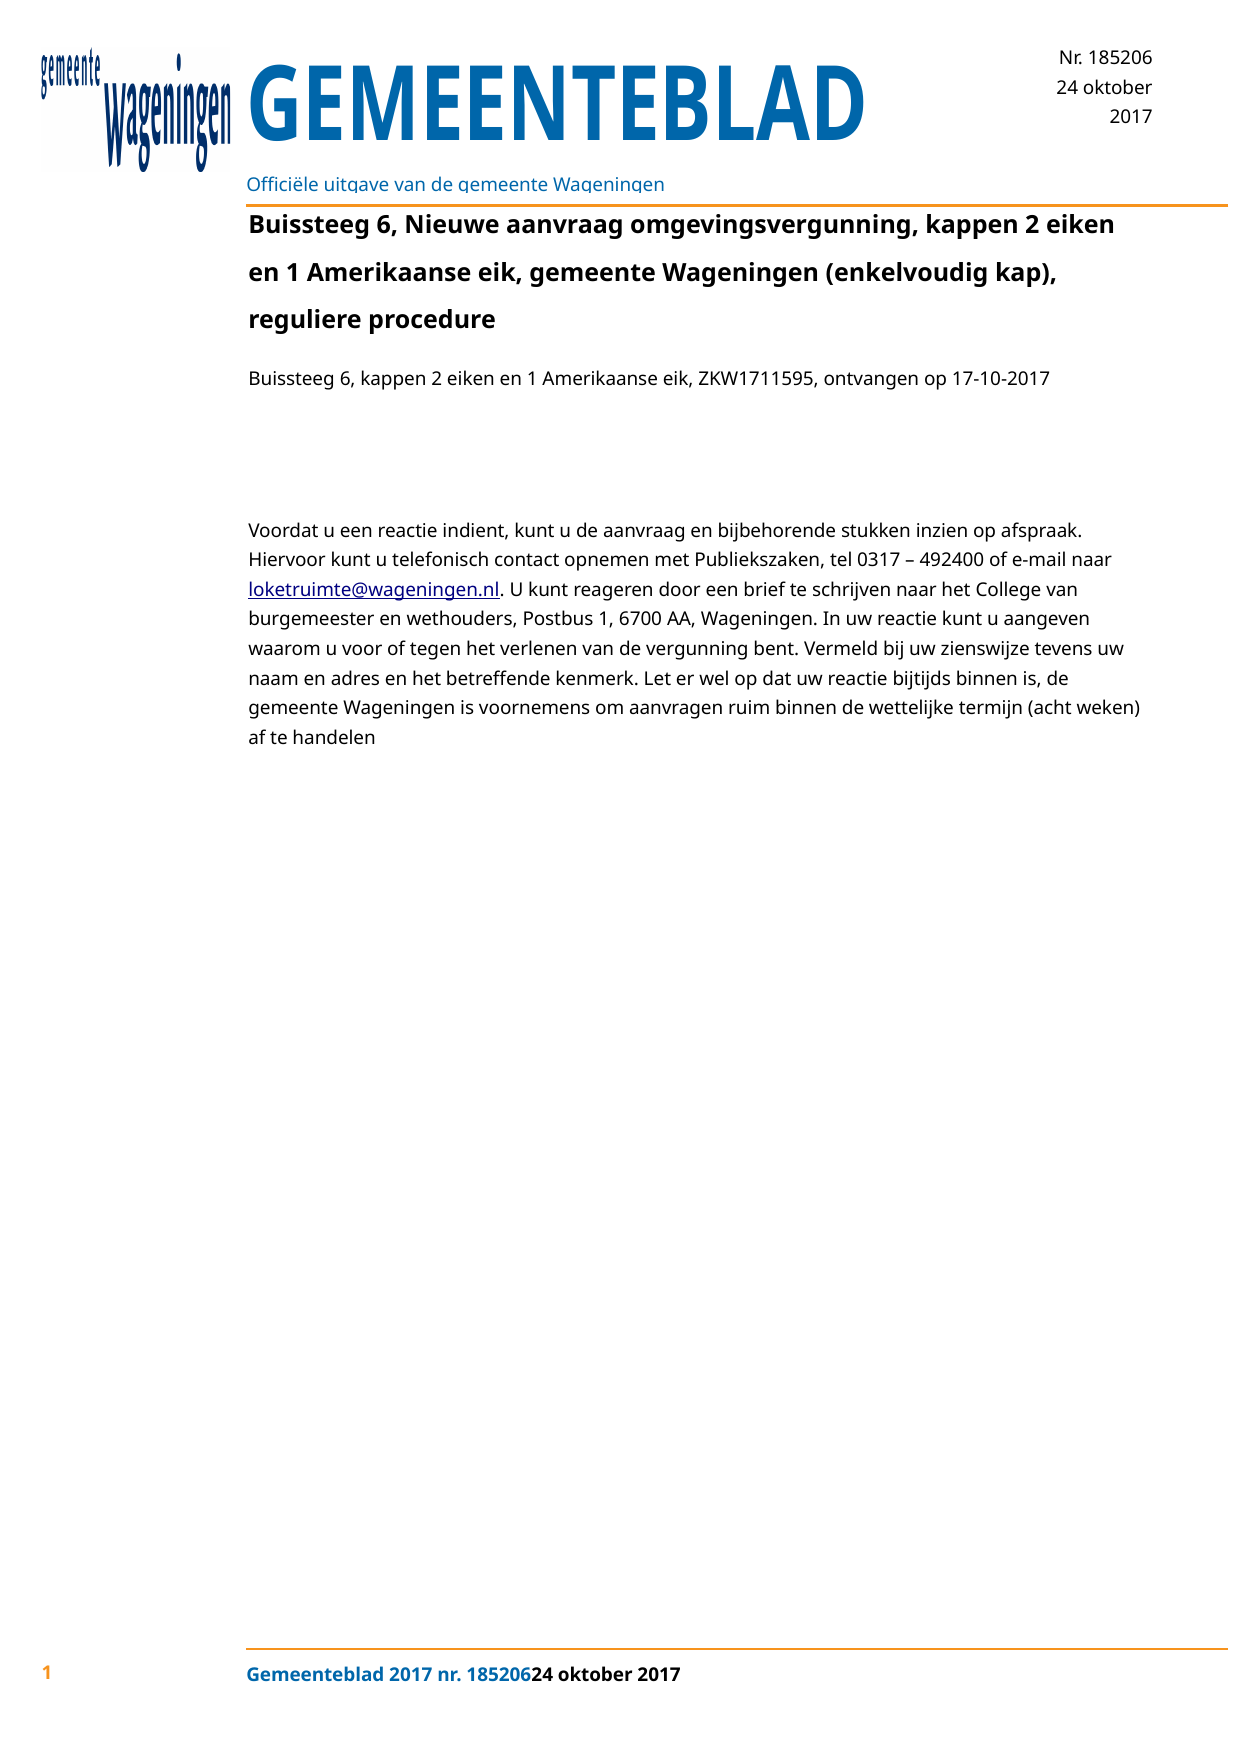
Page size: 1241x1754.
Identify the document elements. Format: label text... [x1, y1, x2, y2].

picture [41, 47, 231, 172]
text Buissteeg 6, kappen 2 eiken en 1 Amerikaanse eik, ZKW1711595, ontvangen op 17-10-2017 [248, 366, 1152, 391]
text Voordat u een reactie indient, kunt u de aanvraag en bijbehorende stukken inzien op afspraak. Hiervoor kunt u telefonisch contact opnemen met Publiekszaken, tel 0317 – 492400 of e-mail naar loketruimte@wageningen.nl. U kunt reageren door een brief te schrijven naar het College van burgemeester en wethouders, Postbus 1, 6700 AA, Wageningen. In uw reactie kunt u aangeven waarom u voor of tegen het verlenen van de vergunning bent. Vermeld bij uw zienswijze tevens uw naam en adres en het betreffende kenmerk. Let er wel op dat uw reactie bijtijds binnen is, de gemeente Wageningen is voornemens om aanvragen ruim binnen de wettelijke termijn (acht weken) af te handelen [248, 517, 1152, 749]
text Buissteeg 6, Nieuwe aanvraag omgevingsvergunning, kappen 2 eiken en 1 Amerikaanse eik, gemeente Wageningen (enkelvoudig kap), reguliere procedure [248, 207, 1152, 336]
